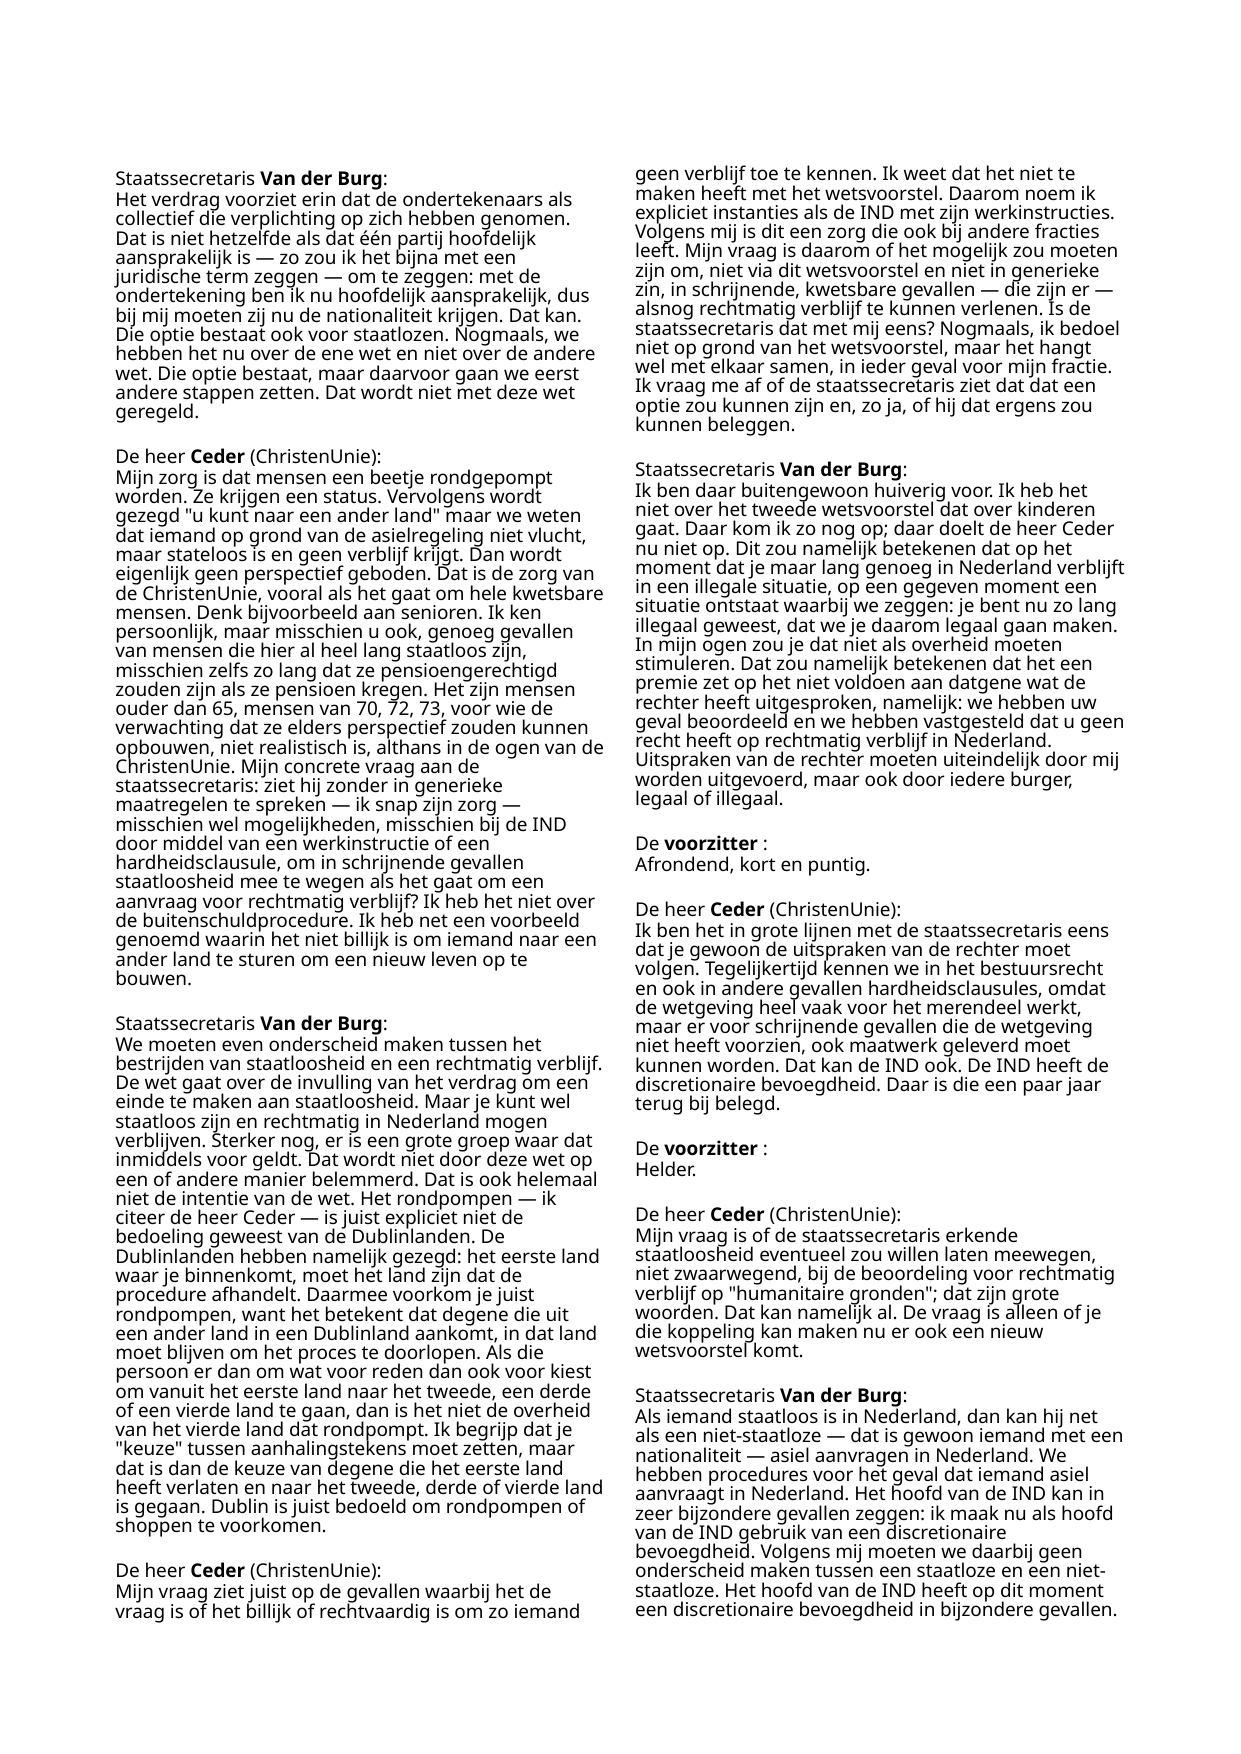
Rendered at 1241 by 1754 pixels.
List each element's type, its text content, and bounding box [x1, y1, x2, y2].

text Mijn zorg is dat mensen een beetje rondgepompt worden. Ze krijgen een status. Vervolgens wordt gezegd "u kunt naar een ander land" maar we weten dat iemand op grond van de asielregeling niet vlucht, maar stateloos is en geen verblijf krijgt. Dan wordt eigenlijk geen perspectief geboden. Dat is de zorg van de ChristenUnie, vooral als het gaat om hele kwetsbare mensen. Denk bijvoorbeeld aan senioren. Ik ken persoonlijk, maar misschien u ook, genoeg gevallen van mensen die hier al heel lang staatloos zijn, misschien zelfs zo lang dat ze pensioengerechtigd zouden zijn als ze pensioen kregen. Het zijn mensen ouder dan 65, mensen van 70, 72, 73, voor wie de verwachting dat ze elders perspectief zouden kunnen opbouwen, niet realistisch is, althans in de ogen van de ChristenUnie. Mijn concrete vraag aan de staatssecretaris: ziet hij zonder in generieke maatregelen te spreken — ik snap zijn zorg — misschien wel mogelijkheden, misschien bij de IND door middel van een werkinstructie of een hardheidsclausule, om in schrijnende gevallen staatloosheid mee te wegen als het gaat om een aanvraag voor rechtmatig verblijf? Ik heb het niet over de buitenschuldprocedure. Ik heb net een voorbeeld genoemd waarin het niet billijk is om iemand naar een ander land te sturen om een nieuw leven op te bouwen. [115, 469, 605, 989]
text Helder. [635, 1161, 1125, 1180]
text De heer Ceder (ChristenUnie): [635, 896, 1125, 922]
text De heer Ceder (ChristenUnie): [115, 1558, 605, 1583]
text Staatssecretaris Van der Burg: [115, 1010, 605, 1036]
text Mijn vraag is of de staatssecretaris erkende staatloosheid eventueel zou willen laten meewegen, niet zwaarwegend, bij de beoordeling voor rechtmatig verblijf op "humanitaire gronden"; dat zijn grote woorden. Dat kan namelijk al. De vraag is alleen of je die koppeling kan maken nu er ook een nieuw wetsvoorstel komt. [635, 1227, 1125, 1362]
text Mijn vraag ziet juist op de gevallen waarbij het de vraag is of het billijk of rechtvaardig is om zo iemand [115, 1583, 605, 1622]
text De heer Ceder (ChristenUnie): [115, 443, 605, 469]
text Staatssecretaris Van der Burg: [635, 456, 1125, 482]
text Het verdrag voorziet erin dat de ondertekenaars als collectief die verplichting op zich hebben genomen. Dat is niet hetzelfde als dat één partij hoofdelijk aansprakelijk is — zo zou ik het bijna met een juridische term zeggen — om te zeggen: met de ondertekening ben ik nu hoofdelijk aansprakelijk, dus bij mij moeten zij nu de nationaliteit krijgen. Dat kan. Die optie bestaat ook voor staatlozen. Nogmaals, we hebben het nu over de ene wet en niet over de andere wet. Die optie bestaat, maar daarvoor gaan we eerst andere stappen zetten. Dat wordt niet met deze wet geregeld. [115, 191, 605, 422]
text Ik ben daar buitengewoon huiverig voor. Ik heb het niet over het tweede wetsvoorstel dat over kinderen gaat. Daar kom ik zo nog op; daar doelt de heer Ceder nu niet op. Dit zou namelijk betekenen dat op het moment dat je maar lang genoeg in Nederland verblijft in een illegale situatie, op een gegeven moment een situatie ontstaat waarbij we zeggen: je bent nu zo lang illegaal geweest, dat we je daarom legaal gaan maken. In mijn ogen zou je dat niet als overheid moeten stimuleren. Dat zou namelijk betekenen dat het een premie zet op het niet voldoen aan datgene wat de rechter heeft uitgesproken, namelijk: we hebben uw geval beoordeeld en we hebben vastgesteld dat u geen recht heeft op rechtmatig verblijf in Nederland. Uitspraken van de rechter moeten uiteindelijk door mij worden uitgevoerd, maar ook door iedere burger, legaal of illegaal. [635, 482, 1125, 809]
text We moeten even onderscheid maken tussen het bestrijden van staatloosheid en een rechtmatig verblijf. De wet gaat over de invulling van het verdrag om een einde te maken aan staatloosheid. Maar je kunt wel staatloos zijn en rechtmatig in Nederland mogen verblijven. Sterker nog, er is een grote groep waar dat inmiddels voor geldt. Dat wordt niet door deze wet op een of andere manier belemmerd. Dat is ook helemaal niet de intentie van de wet. Het rondpompen — ik citeer de heer Ceder — is juist expliciet niet de bedoeling geweest van de Dublinlanden. De Dublinlanden hebben namelijk gezegd: het eerste land waar je binnenkomt, moet het land zijn dat de procedure afhandelt. Daarmee voorkom je juist rondpompen, want het betekent dat degene die uit een ander land in een Dublinland aankomt, in dat land moet blijven om het proces te doorlopen. Als die persoon er dan om wat voor reden dan ook voor kiest om vanuit het eerste land naar het tweede, een derde of een vierde land te gaan, dan is het niet de overheid van het vierde land dat rondpompt. Ik begrijp dat je "keuze" tussen aanhalingstekens moet zetten, maar dat is dan de keuze van degene die het eerste land heeft verlaten en naar het tweede, derde of vierde land is gegaan. Dublin is juist bedoeld om rondpompen of shoppen te voorkomen. [115, 1036, 605, 1537]
text Ik ben het in grote lijnen met de staatssecretaris eens dat je gewoon de uitspraken van de rechter moet volgen. Tegelijkertijd kennen we in het bestuursrecht en ook in andere gevallen hardheidsclausules, omdat de wetgeving heel vaak voor het merendeel werkt, maar er voor schrijnende gevallen die de wetgeving niet heeft voorzien, ook maatwerk geleverd moet kunnen worden. Dat kan de IND ook. De IND heeft de discretionaire bevoegdheid. Daar is die een paar jaar terug bij belegd. [635, 922, 1125, 1114]
text Staatssecretaris Van der Burg: [635, 1382, 1125, 1408]
text De voorzitter : [635, 830, 1125, 856]
text Afrondend, kort en puntig. [635, 856, 1125, 875]
text Staatssecretaris Van der Burg: [115, 165, 605, 191]
text De heer Ceder (ChristenUnie): [635, 1201, 1125, 1227]
text De voorzitter : [635, 1135, 1125, 1161]
text geen verblijf toe te kennen. Ik weet dat het niet te maken heeft met het wetsvoorstel. Daarom noem ik expliciet instanties als de IND met zijn werkinstructies. Volgens mij is dit een zorg die ook bij andere fracties leeft. Mijn vraag is daarom of het mogelijk zou moeten zijn om, niet via dit wetsvoorstel en niet in generieke zin, in schrijnende, kwetsbare gevallen — die zijn er — alsnog rechtmatig verblijf te kunnen verlenen. Is de staatssecretaris dat met mij eens? Nogmaals, ik bedoel niet op grond van het wetsvoorstel, maar het hangt wel met elkaar samen, in ieder geval voor mijn fractie. Ik vraag me af of de staatssecretaris ziet dat dat een optie zou kunnen zijn en, zo ja, of hij dat ergens zou kunnen beleggen. [635, 165, 1125, 435]
text Als iemand staatloos is in Nederland, dan kan hij net als een niet-staatloze — dat is gewoon iemand met een nationaliteit — asiel aanvragen in Nederland. We hebben procedures voor het geval dat iemand asiel aanvraagt in Nederland. Het hoofd van de IND kan in zeer bijzondere gevallen zeggen: ik maak nu als hoofd van de IND gebruik van een discretionaire bevoegdheid. Volgens mij moeten we daarbij geen onderscheid maken tussen een staatloze en een niet-staatloze. Het hoofd van de IND heeft op dit moment een discretionaire bevoegdheid in bijzondere gevallen. [635, 1408, 1125, 1620]
